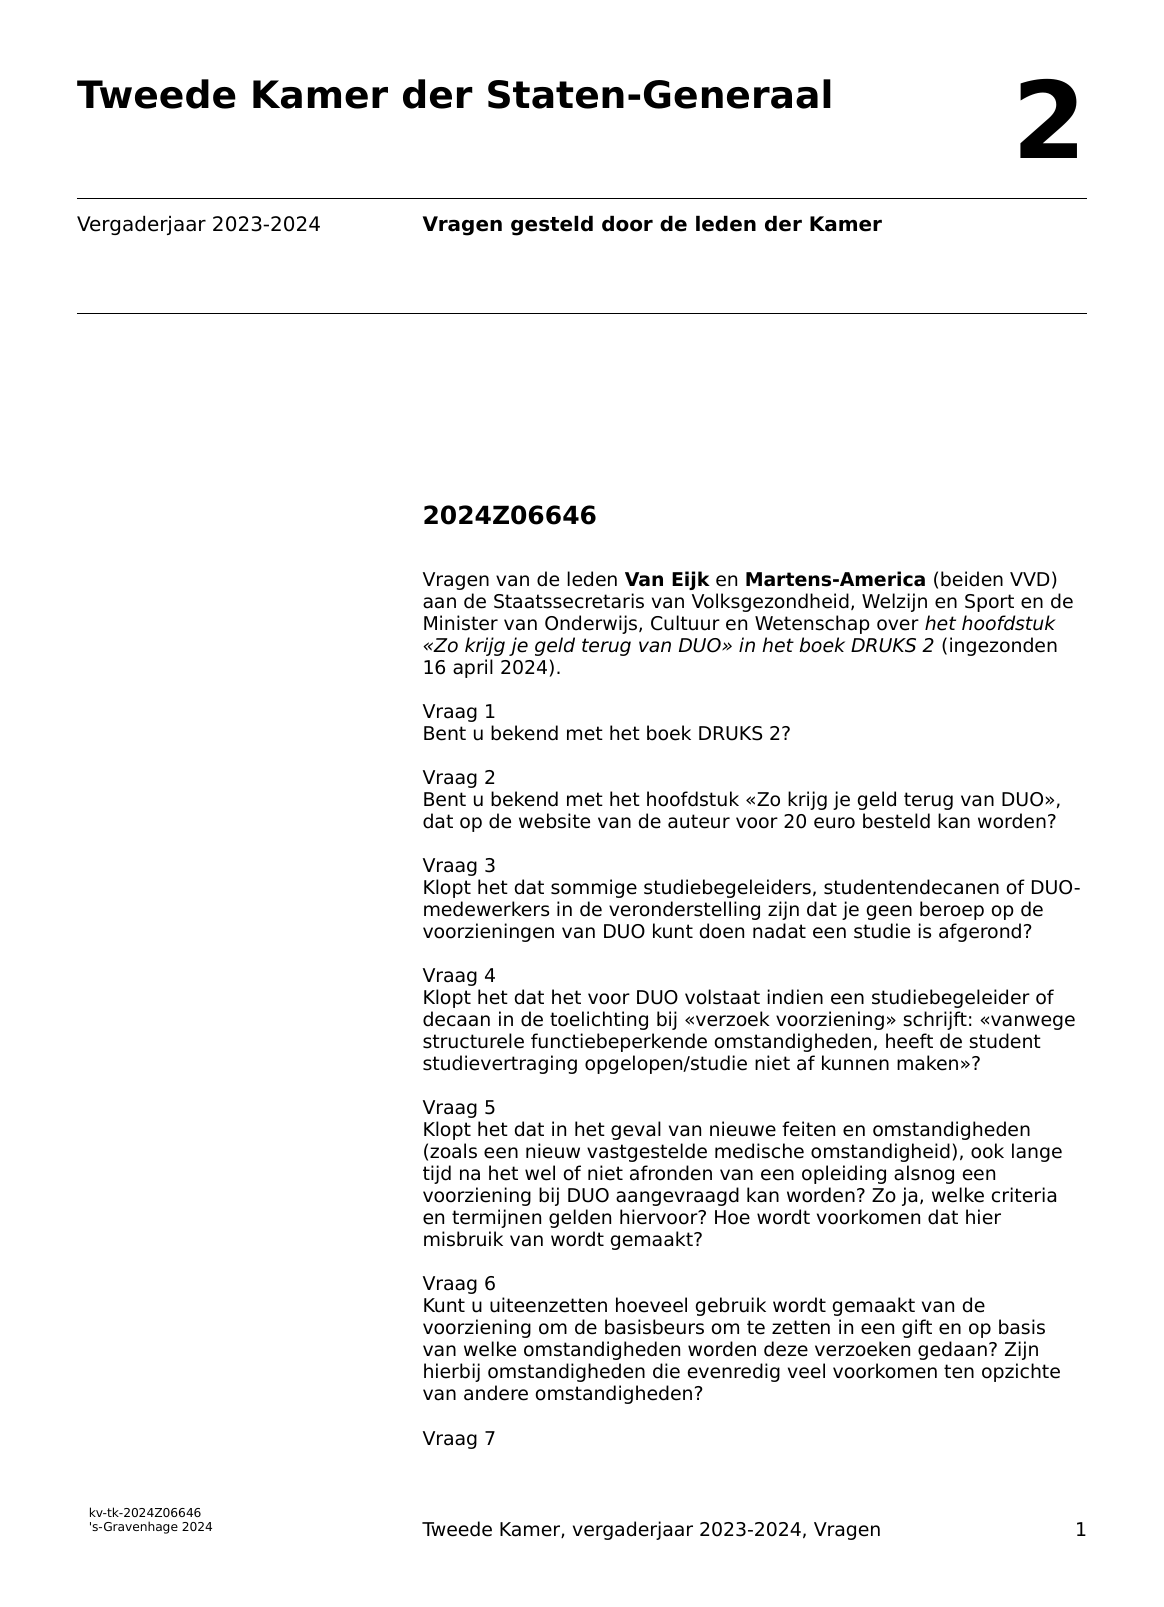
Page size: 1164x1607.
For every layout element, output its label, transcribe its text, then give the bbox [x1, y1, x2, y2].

text Bent u bekend met het hoofdstuk «Zo krijg je geld terug van DUO», dat op de website van de auteur voor 20 euro besteld kan worden? [422, 789, 1087, 833]
text 2024Z06646 [422, 501, 1087, 531]
text Vraag 4 [422, 965, 1087, 987]
text Vraag 7 [422, 1427, 1087, 1449]
text 's-Gravenhage 2024 [88, 1520, 323, 1534]
text Vraag 1 [422, 701, 1087, 723]
table_header Tweede Kamer der Staten-Generaal [77, 59, 886, 198]
text Vraag 6 [422, 1273, 1087, 1295]
table_cell Vragen gesteld door de leden der Kamer [422, 199, 1087, 313]
text Vraag 5 [422, 1097, 1087, 1119]
text Vraag 2 [422, 767, 1087, 789]
text Kunt u uiteenzetten hoeveel gebruik wordt gemaakt van de voorziening om de basisbeurs om te zetten in een gift en op basis van welke omstandigheden worden deze verzoeken gedaan? Zijn hierbij omstandigheden die evenredig veel voorkomen ten opzichte van andere omstandigheden? [422, 1295, 1087, 1405]
text Bent u bekend met het boek DRUKS 2? [422, 723, 1087, 745]
text kv-tk-2024Z06646 [88, 1506, 323, 1520]
table_cell Vergaderjaar 2023-2024 [77, 199, 422, 313]
text Klopt het dat het voor DUO volstaat indien een studiebegeleider of decaan in de toelichting bij «verzoek voorziening» schrijft: «vanwege structurele functiebeperkende omstandigheden, heeft de student studievertraging opgelopen/studie niet af kunnen maken»? [422, 987, 1087, 1075]
text Vraag 3 [422, 855, 1087, 877]
text Klopt het dat in het geval van nieuwe feiten en omstandigheden (zoals een nieuw vastgestelde medische omstandigheid), ook lange tijd na het wel of niet afronden van een opleiding alsnog een voorziening bij DUO aangevraagd kan worden? Zo ja, welke criteria en termijnen gelden hiervoor? Hoe wordt voorkomen dat hier misbruik van wordt gemaakt? [422, 1119, 1087, 1251]
table_header 2 [886, 59, 1087, 198]
text Klopt het dat sommige studiebegeleiders, studentendecanen of DUO-medewerkers in de veronderstelling zijn dat je geen beroep op de voorzieningen van DUO kunt doen nadat een studie is afgerond? [422, 877, 1087, 943]
text Vragen van de leden Van Eijk en Martens-America (beiden VVD) aan de Staatssecretaris van Volksgezondheid, Welzijn en Sport en de Minister van Onderwijs, Cultuur en Wetenschap over het hoofdstuk «Zo krijg je geld terug van DUO» in het boek DRUKS 2 (ingezonden 16 april 2024). [422, 569, 1087, 679]
